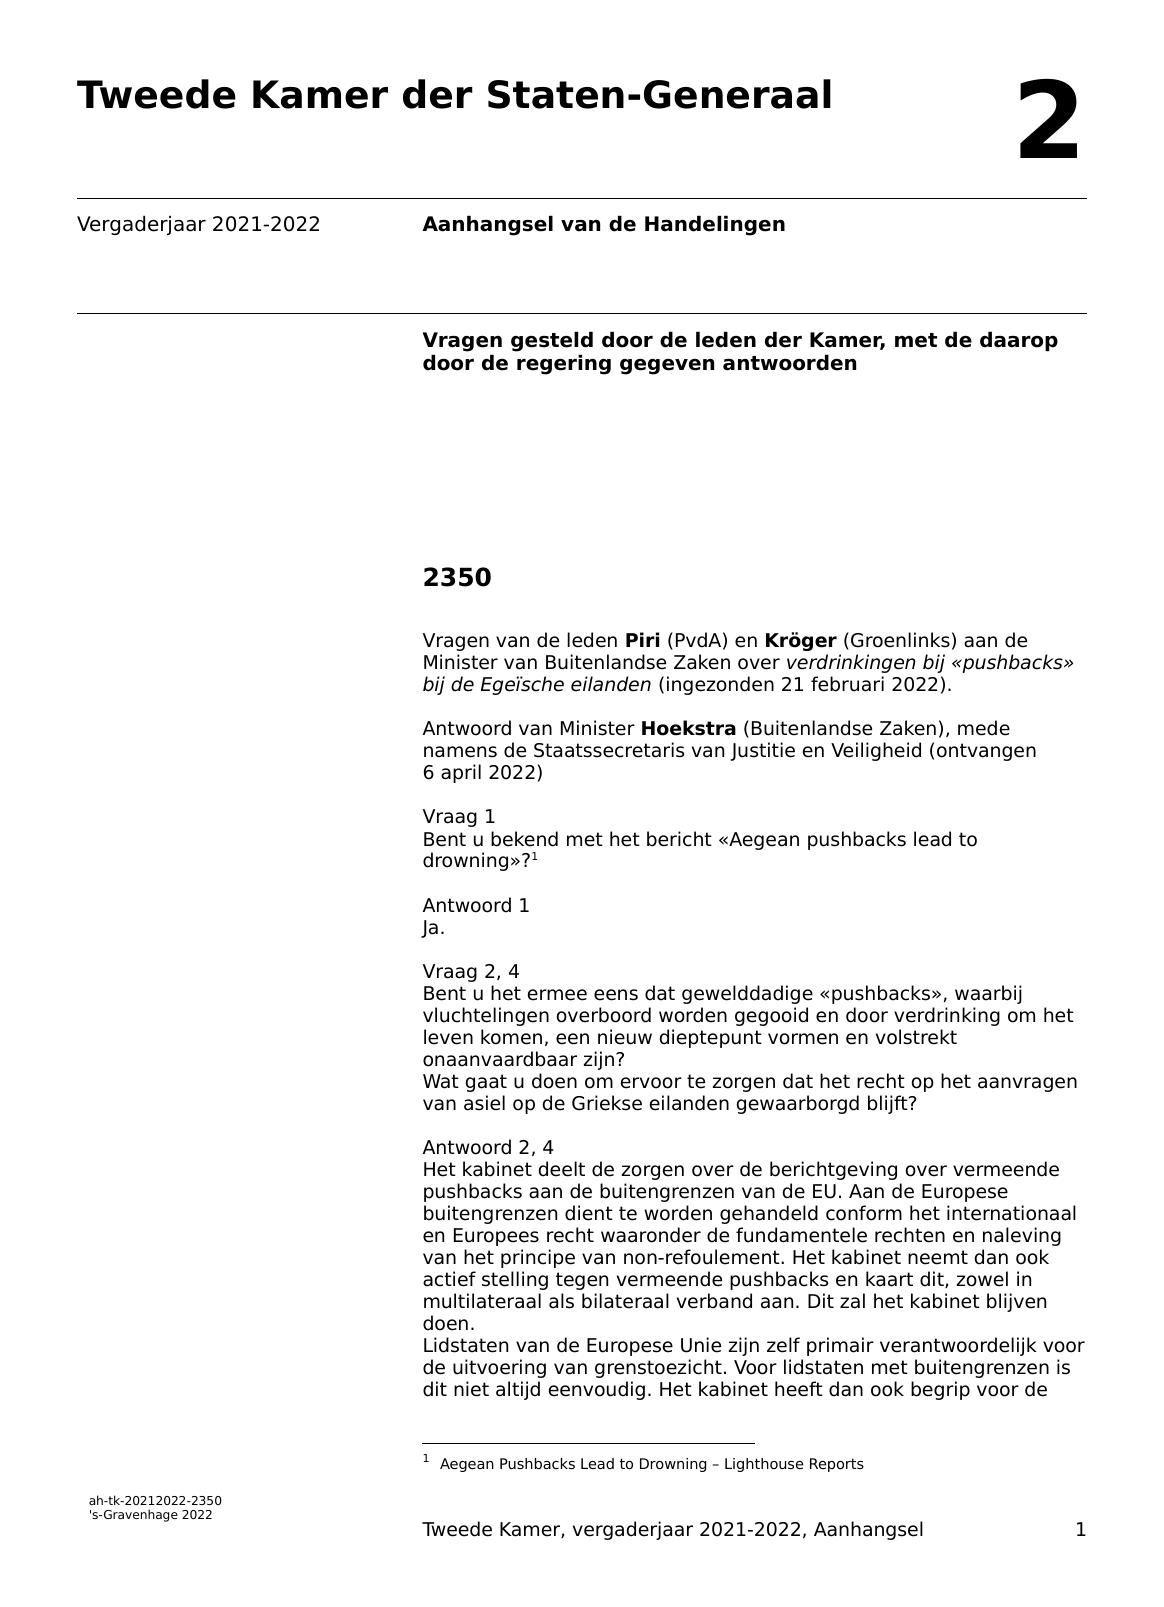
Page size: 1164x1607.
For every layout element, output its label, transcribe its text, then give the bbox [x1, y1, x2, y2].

text Antwoord van Minister Hoekstra (Buitenlandse Zaken), mede namens de Staatssecretaris van Justitie en Veiligheid (ontvangen 6 april 2022) [422, 718, 1087, 784]
text Vraag 1 [422, 806, 1087, 828]
text ah-tk-20212022-2350 [88, 1494, 323, 1508]
text Aegean Pushbacks Lead to Drowning – Lighthouse Reports [422, 1452, 1087, 1474]
table_cell Vergaderjaar 2021-2022 [77, 199, 422, 313]
text 2350 [422, 563, 1087, 592]
table_cell Vragen gesteld door de leden der Kamer, met de daarop door de regering gegeven antwoorden [422, 314, 1087, 375]
table_header Tweede Kamer der Staten-Generaal [77, 59, 886, 198]
text Bent u bekend met het bericht «Aegean pushbacks lead to drowning»? [422, 828, 1087, 872]
table_header 2 [886, 59, 1087, 198]
text Vragen van de leden Piri (PvdA) en Kröger (Groenlinks) aan de Minister van Buitenlandse Zaken over verdrinkingen bij «pushbacks» bij de Egeïsche eilanden (ingezonden 21 februari 2022). [422, 630, 1087, 696]
text Lidstaten van de Europese Unie zijn zelf primair verantwoordelijk voor de uitvoering van grenstoezicht. Voor lidstaten met buitengrenzen is dit niet altijd eenvoudig. Het kabinet heeft dan ook begrip voor de [422, 1334, 1087, 1401]
text Antwoord 2, 4 [422, 1137, 1087, 1159]
text Het kabinet deelt de zorgen over de berichtgeving over vermeende pushbacks aan de buitengrenzen van de EU. Aan de Europese buitengrenzen dient te worden gehandeld conform het internationaal en Europees recht waaronder de fundamentele rechten en naleving van het principe van non-refoulement. Het kabinet neemt dan ook actief stelling tegen vermeende pushbacks en kaart dit, zowel in multilateraal als bilateraal verband aan. Dit zal het kabinet blijven doen. [422, 1159, 1087, 1334]
table_cell Aanhangsel van de Handelingen [422, 199, 1087, 313]
text Antwoord 1 [422, 894, 1087, 917]
text Vraag 2, 4 [422, 961, 1087, 983]
text 's-Gravenhage 2022 [88, 1508, 323, 1522]
text Wat gaat u doen om ervoor te zorgen dat het recht op het aanvragen van asiel op de Griekse eilanden gewaarborgd blijft? [422, 1071, 1087, 1114]
table_cell [77, 314, 422, 375]
text Ja. [422, 917, 1087, 938]
text Bent u het ermee eens dat gewelddadige «pushbacks», waarbij vluchtelingen overboord worden gegooid en door verdrinking om het leven komen, een nieuw dieptepunt vormen en volstrekt onaanvaardbaar zijn? [422, 983, 1087, 1071]
